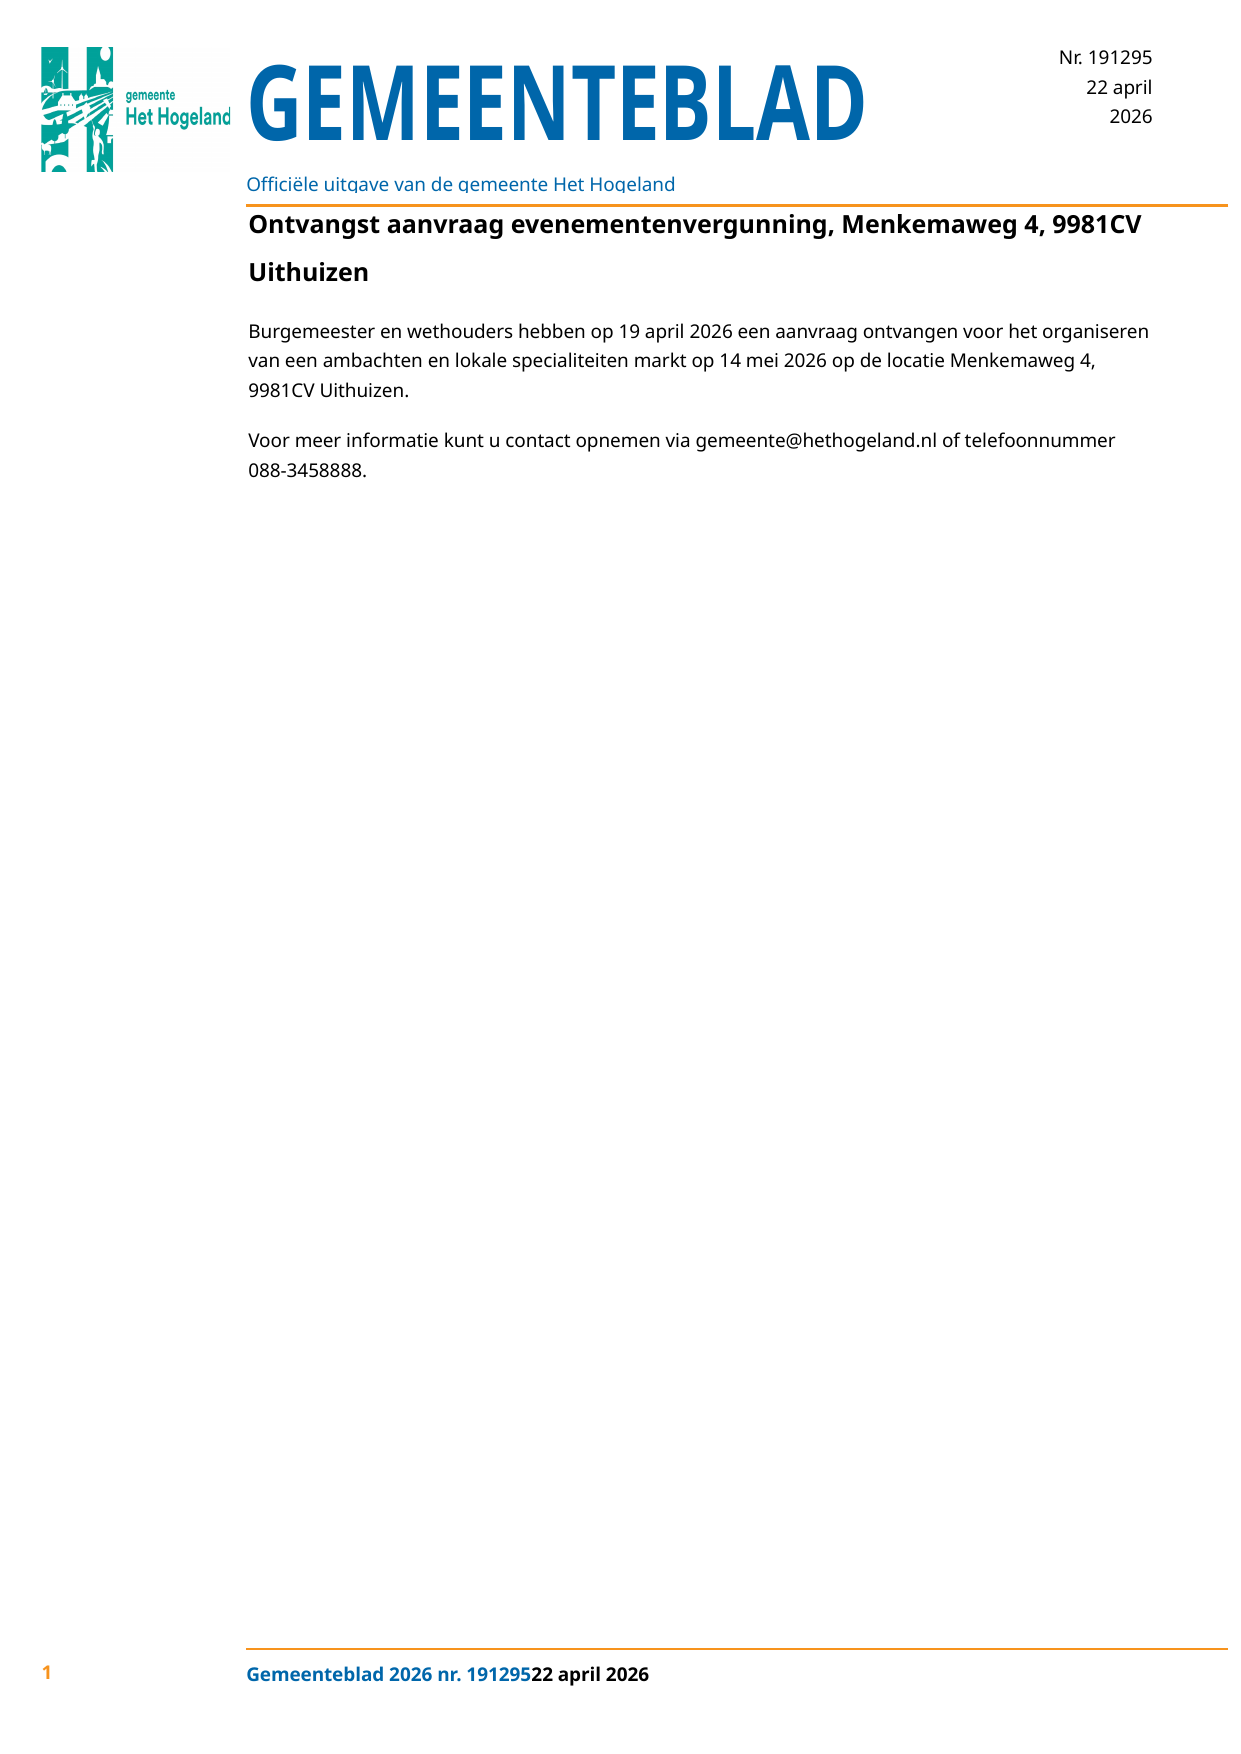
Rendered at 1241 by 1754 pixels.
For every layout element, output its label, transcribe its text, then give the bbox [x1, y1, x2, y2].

text Voor meer informatie kunt u contact opnemen via gemeente@hethogeland.nl of telefoonnummer 088-3458888. [248, 427, 1152, 483]
picture [41, 47, 231, 172]
text Ontvangst aanvraag evenementenvergunning, Menkemaweg 4, 9981CV Uithuizen [248, 207, 1152, 288]
text Burgemeester en wethouders hebben op 19 april 2026 een aanvraag ontvangen voor het organiseren van een ambachten en lokale specialiteiten markt op 14 mei 2026 op de locatie Menkemaweg 4, 9981CV Uithuizen. [248, 318, 1152, 403]
